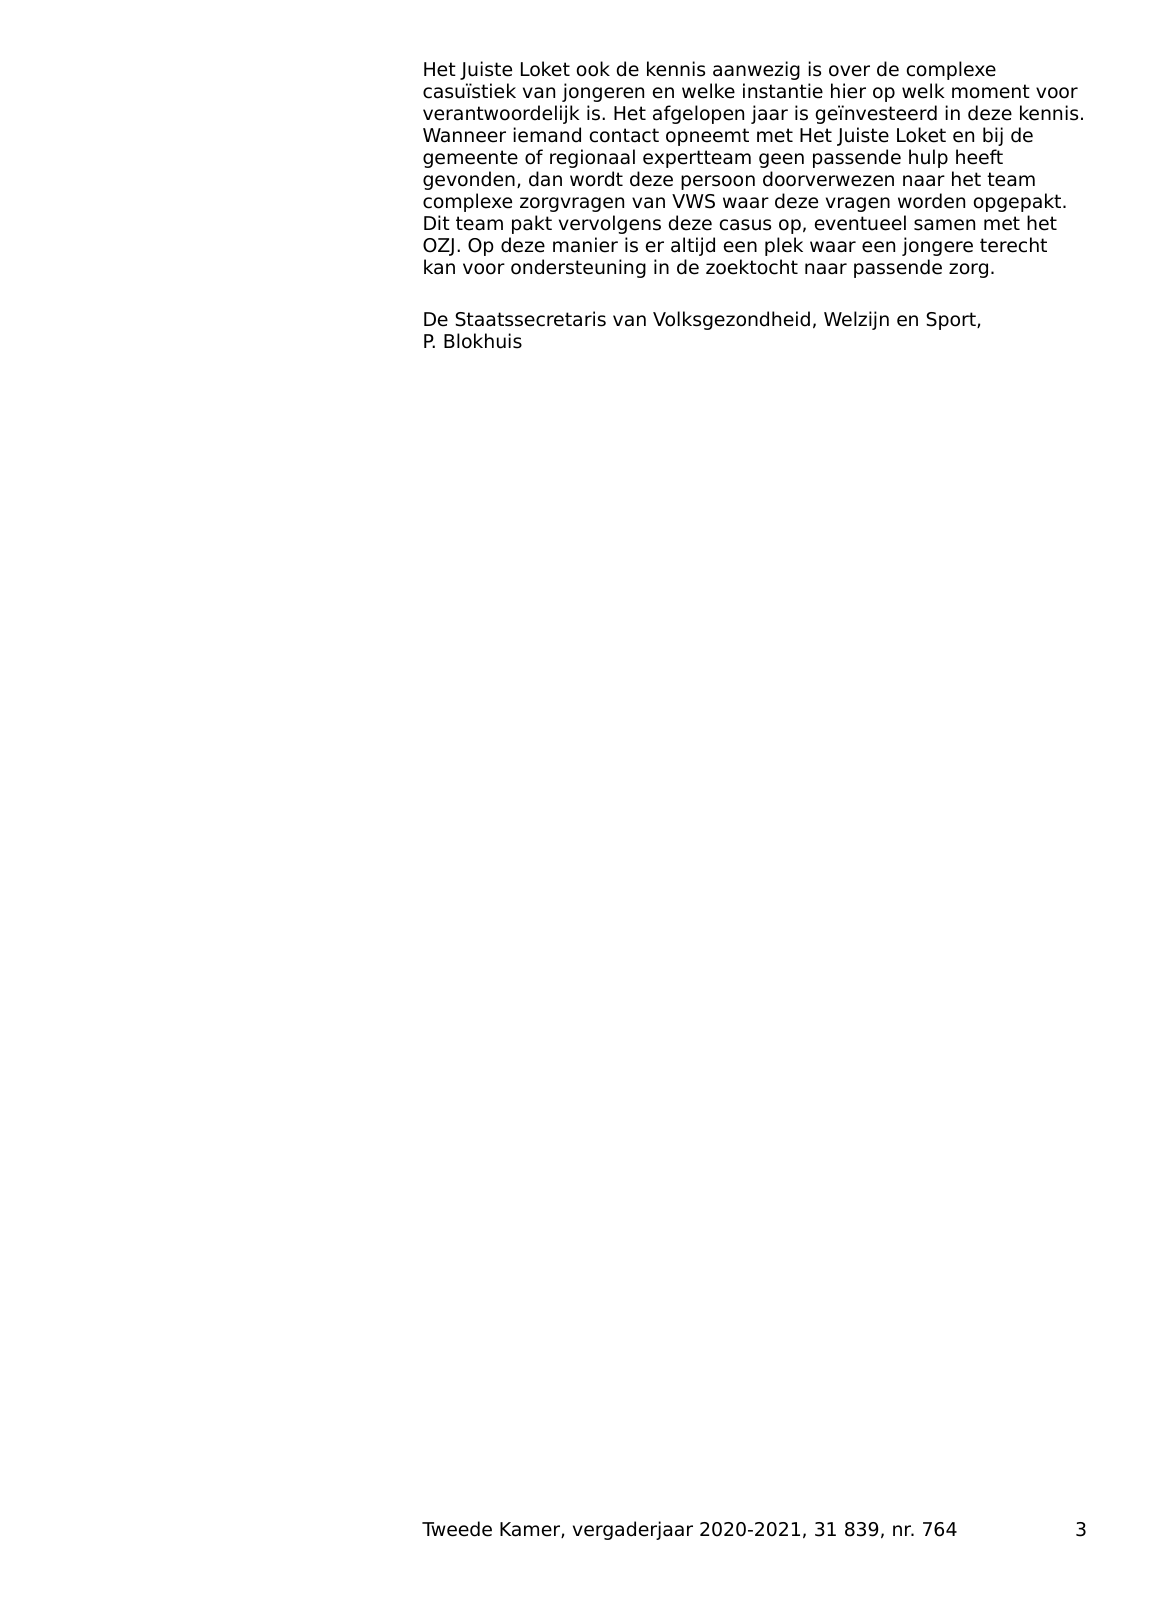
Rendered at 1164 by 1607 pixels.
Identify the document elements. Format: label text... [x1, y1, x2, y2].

text Het Juiste Loket ook de kennis aanwezig is over de complexe casuïstiek van jongeren en welke instantie hier op welk moment voor verantwoordelijk is. Het afgelopen jaar is geïnvesteerd in deze kennis. Wanneer iemand contact opneemt met Het Juiste Loket en bij de gemeente of regionaal expertteam geen passende hulp heeft gevonden, dan wordt deze persoon doorverwezen naar het team complexe zorgvragen van VWS waar deze vragen worden opgepakt. Dit team pakt vervolgens deze casus op, eventueel samen met het OZJ. Op deze manier is er altijd een plek waar een jongere terecht kan voor ondersteuning in de zoektocht naar passende zorg. [422, 59, 1087, 279]
text De Staatssecretaris van Volksgezondheid, Welzijn en Sport, P. Blokhuis [422, 309, 1087, 353]
